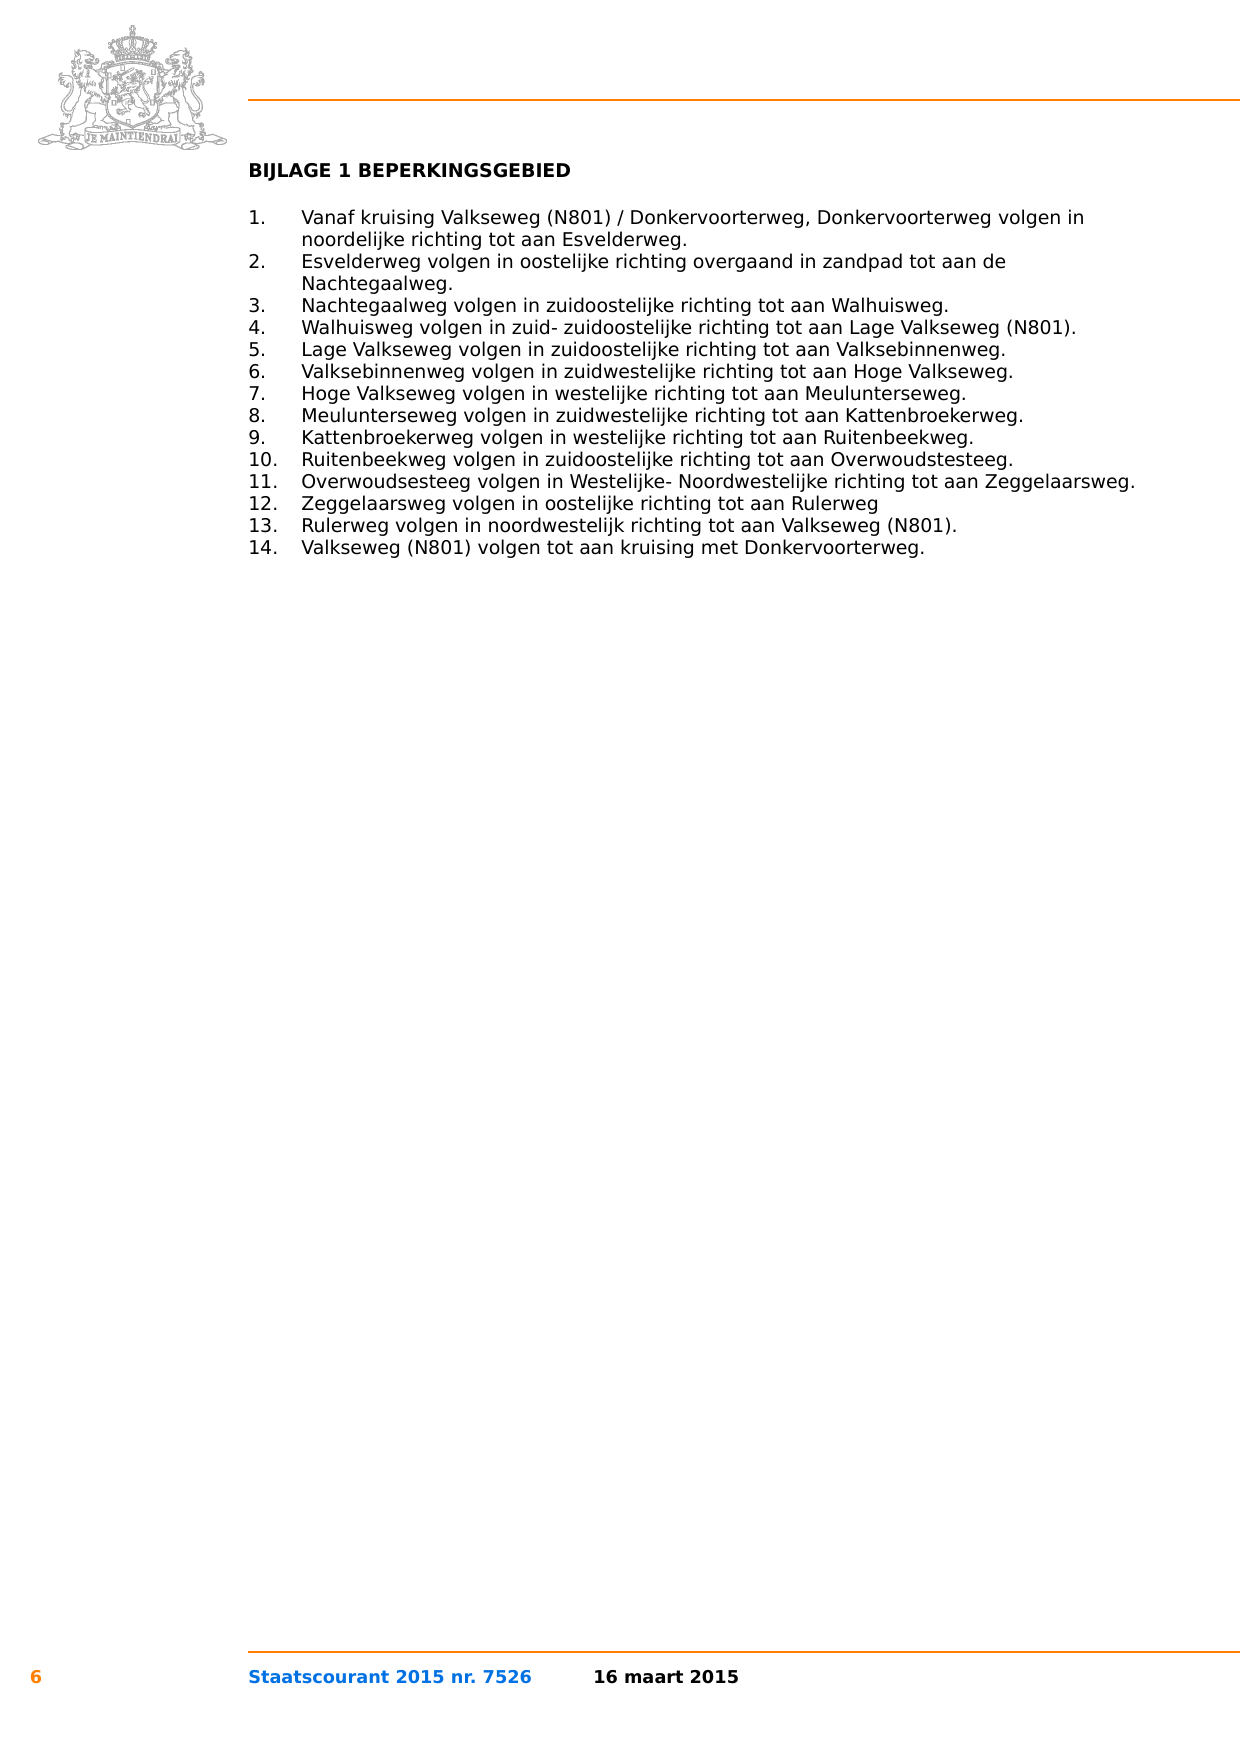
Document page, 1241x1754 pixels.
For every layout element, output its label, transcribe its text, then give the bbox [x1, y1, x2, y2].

text 2. Esvelderweg volgen in oostelijke richting overgaand in zandpad tot aan de Nachtegaalweg. [248, 251, 1163, 295]
text 12. Zeggelaarsweg volgen in oostelijke richting tot aan Rulerweg [248, 493, 1163, 514]
subtitle BIJLAGE 1 BEPERKINGSGEBIED [248, 160, 1163, 182]
text 9. Kattenbroekerweg volgen in westelijke richting tot aan Ruitenbeekweg. [248, 427, 1163, 449]
text 1. Vanaf kruising Valkseweg (N801) / Donkervoorterweg, Donkervoorterweg volgen in noordelijke richting tot aan Esvelderweg. [248, 207, 1163, 251]
text 14. Valkseweg (N801) volgen tot aan kruising met Donkervoorterweg. [248, 537, 1163, 558]
text 5. Lage Valkseweg volgen in zuidoostelijke richting tot aan Valksebinnenweg. [248, 339, 1163, 361]
text 6. Valksebinnenweg volgen in zuidwestelijke richting tot aan Hoge Valkseweg. [248, 361, 1163, 383]
text 3. Nachtegaalweg volgen in zuidoostelijke richting tot aan Walhuisweg. [248, 295, 1163, 317]
text 8. Meulunterseweg volgen in zuidwestelijke richting tot aan Kattenbroekerweg. [248, 405, 1163, 427]
text 4. Walhuisweg volgen in zuid- zuidoostelijke richting tot aan Lage Valkseweg (N801). [248, 317, 1163, 339]
text 11. Overwoudsesteeg volgen in Westelijke- Noordwestelijke richting tot aan Zeggelaarsweg. [248, 471, 1163, 493]
text 7. Hoge Valkseweg volgen in westelijke richting tot aan Meulunterseweg. [248, 383, 1163, 405]
text 10. Ruitenbeekweg volgen in zuidoostelijke richting tot aan Overwoudstesteeg. [248, 449, 1163, 471]
text 13. Rulerweg volgen in noordwestelijk richting tot aan Valkseweg (N801). [248, 514, 1163, 537]
picture [38, 25, 227, 150]
